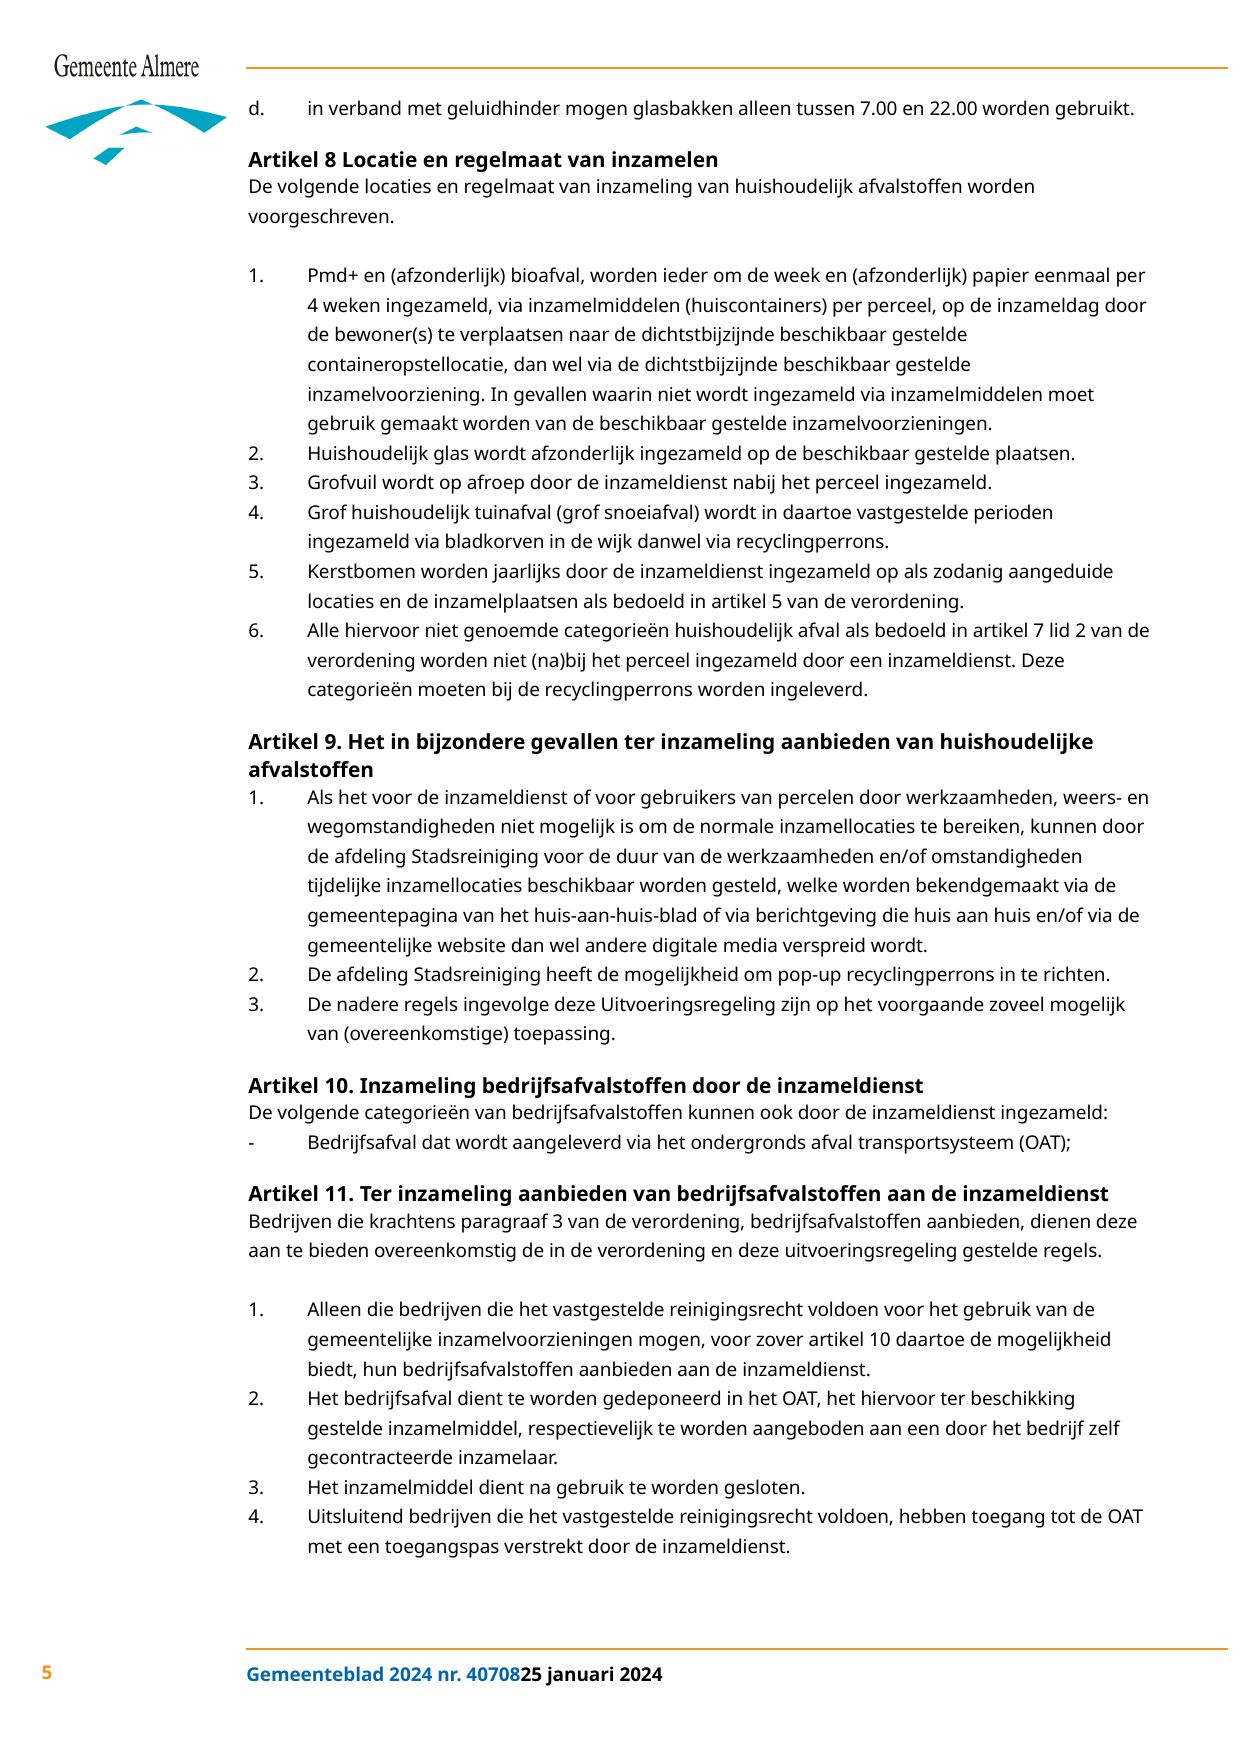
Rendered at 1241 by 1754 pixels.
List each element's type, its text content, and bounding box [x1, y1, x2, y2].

text Artikel 8 Locatie en regelmaat van inzamelen [248, 145, 1152, 174]
list Grofvuil wordt op afroep door de inzameldienst nabij het perceel ingezameld. [248, 469, 1152, 495]
list Grof huishoudelijk tuinafval (grof snoeiafval) wordt in daartoe vastgestelde perioden ingezameld via bladkorven in de wijk danwel via recyclingperrons. [248, 499, 1152, 554]
list in verband met geluidhinder mogen glasbakken alleen tussen 7.00 en 22.00 worden gebruikt. [248, 95, 1152, 121]
list De afdeling Stadsreiniging heeft de mogelijkheid om pop-up recyclingperrons in te richten. [248, 961, 1152, 987]
list Huishoudelijk glas wordt afzonderlijk ingezameld op de beschikbaar gestelde plaatsen. [248, 440, 1152, 466]
text Artikel 11. Ter inzameling aanbieden van bedrijfsafvalstoffen aan de inzameldienst [248, 1179, 1152, 1208]
text De volgende categorieën van bedrijfsafvalstoffen kunnen ook door de inzameldienst ingezameld: [248, 1099, 1152, 1125]
list Het inzamelmiddel dient na gebruik te worden gesloten. [248, 1474, 1152, 1500]
text Artikel 9. Het in bijzondere gevallen ter inzameling aanbieden van huishoudelijke afvalstoffen [248, 727, 1152, 784]
list Uitsluitend bedrijven die het vastgestelde reinigingsrecht voldoen, hebben toegang tot de OAT met een toegangspas verstrekt door de inzameldienst. [248, 1504, 1152, 1559]
list Pmd+ en (afzonderlijk) bioafval, worden ieder om de week en (afzonderlijk) papier eenmaal per 4 weken ingezameld, via inzamelmiddelen (huiscontainers) per perceel, op de inzameldag door de bewoner(s) te verplaatsen naar de dichtstbijzijnde beschikbaar gestelde containeropstellocatie, dan wel via de dichtstbijzijnde beschikbaar gestelde inzamelvoorziening. In gevallen waarin niet wordt ingezameld via inzamelmiddelen moet gebruik gemaakt worden van de beschikbaar gestelde inzamelvoorzieningen. [248, 262, 1152, 436]
list Alle hiervoor niet genoemde categorieën huishoudelijk afval als bedoeld in artikel 7 lid 2 van de verordening worden niet (na)bij het perceel ingezameld door een inzameldienst. Deze categorieën moeten bij de recyclingperrons worden ingeleverd. [248, 617, 1152, 702]
list De nadere regels ingevolge deze Uitvoeringsregeling zijn op het voorgaande zoveel mogelijk van (overeenkomstige) toepassing. [248, 991, 1152, 1046]
list Alleen die bedrijven die het vastgestelde reinigingsrecht voldoen voor het gebruik van de gemeentelijke inzamelvoorzieningen mogen, voor zover artikel 10 daartoe de mogelijkheid biedt, hun bedrijfsafvalstoffen aanbieden aan de inzameldienst. [248, 1297, 1152, 1381]
picture [41, 47, 231, 172]
text Artikel 10. Inzameling bedrijfsafvalstoffen door de inzameldienst [248, 1071, 1152, 1099]
text De volgende locaties en regelmaat van inzameling van huishoudelijk afvalstoffen worden voorgeschreven. [248, 174, 1152, 229]
text Bedrijven die krachtens paragraaf 3 van de verordening, bedrijfsafvalstoffen aanbieden, dienen deze aan te bieden overeenkomstig de in de verordening en deze uitvoeringsregeling gestelde regels. [248, 1208, 1152, 1263]
list Bedrijfsafval dat wordt aangeleverd via het ondergronds afval transportsysteem (OAT); [248, 1129, 1152, 1155]
list Het bedrijfsafval dient te worden gedeponeerd in het OAT, het hiervoor ter beschikking gestelde inzamelmiddel, respectievelijk te worden aangeboden aan een door het bedrijf zelf gecontracteerde inzamelaar. [248, 1385, 1152, 1470]
list Als het voor de inzameldienst of voor gebruikers van percelen door werkzaamheden, weers- en wegomstandigheden niet mogelijk is om de normale inzamellocaties te bereiken, kunnen door de afdeling Stadsreiniging voor de duur van de werkzaamheden en/of omstandigheden tijdelijke inzamellocaties beschikbaar worden gesteld, welke worden bekendgemaakt via de gemeentepagina van het huis-aan-huis-blad of via berichtgeving die huis aan huis en/of via de gemeentelijke website dan wel andere digitale media verspreid wordt. [248, 784, 1152, 957]
list Kerstbomen worden jaarlijks door de inzameldienst ingezameld op als zodanig aangeduide locaties en de inzamelplaatsen als bedoeld in artikel 5 van de verordening. [248, 558, 1152, 613]
